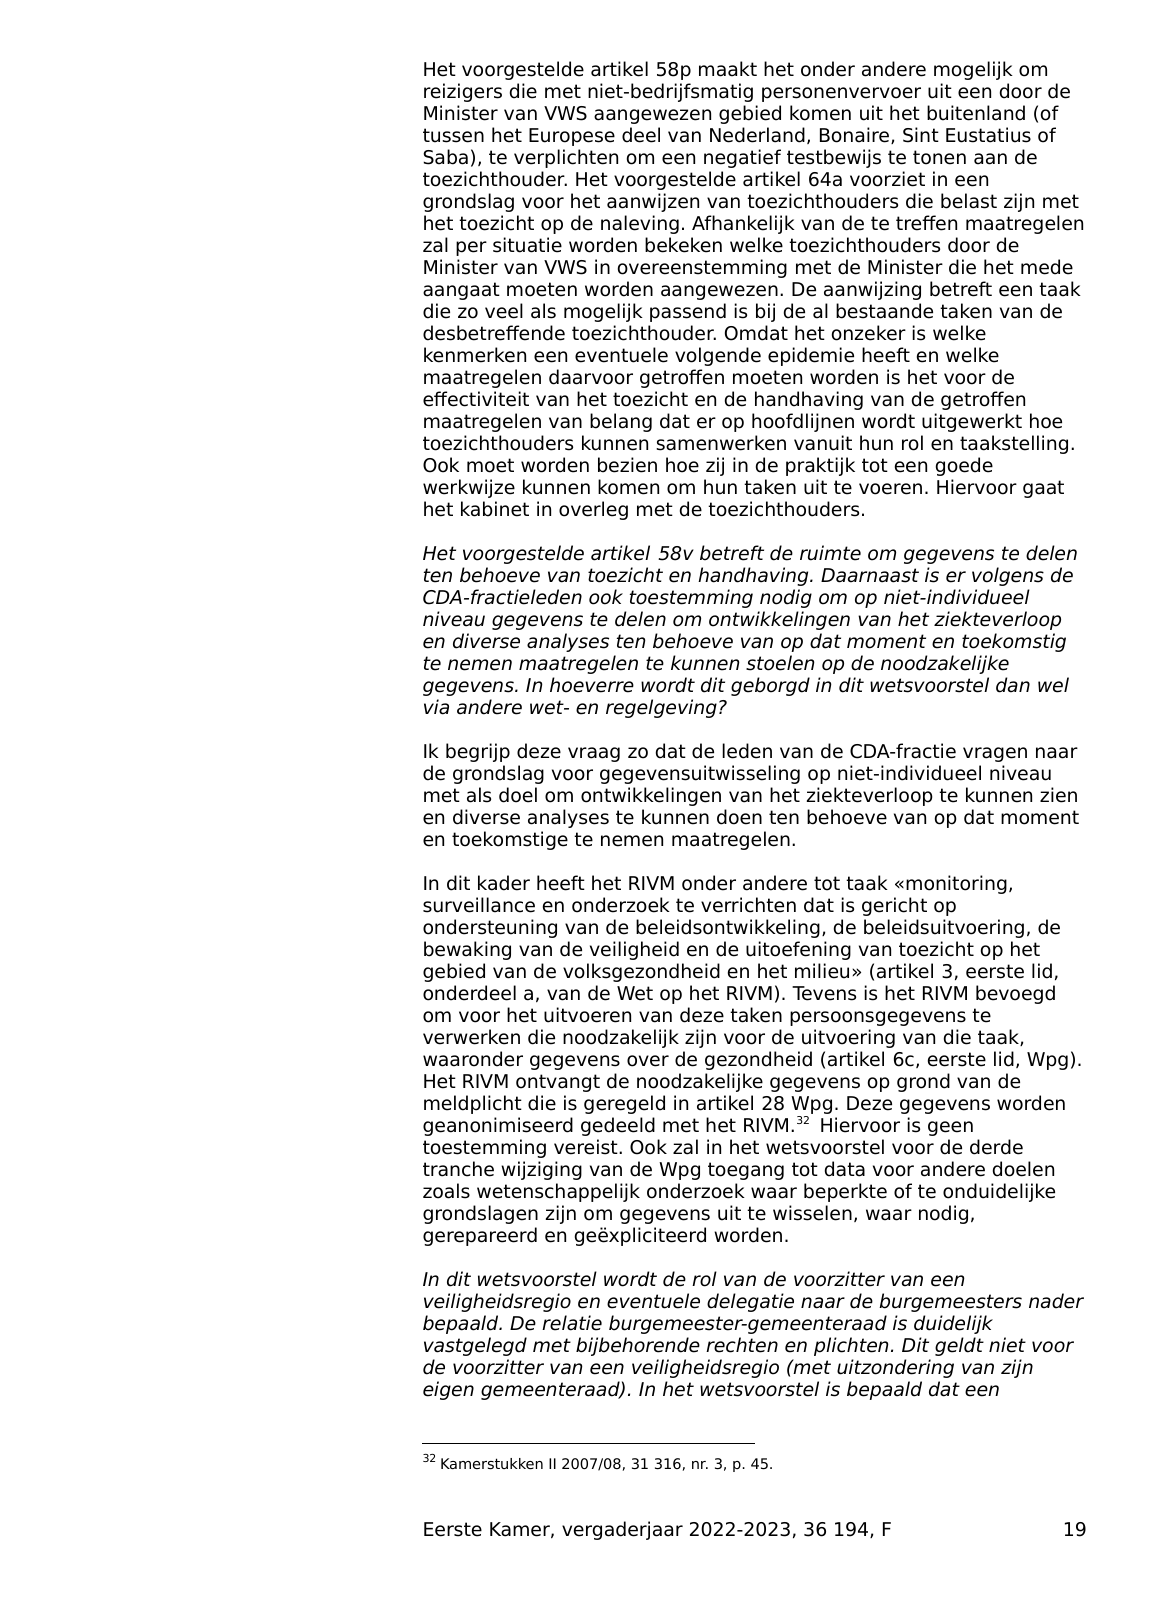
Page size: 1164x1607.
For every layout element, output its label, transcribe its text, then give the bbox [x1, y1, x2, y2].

text Kamerstukken II 2007/08, 31 316, nr. 3, p. 45. [422, 1452, 1087, 1474]
text Het voorgestelde artikel 58v betreft de ruimte om gegevens te delen ten behoeve van toezicht en handhaving. Daarnaast is er volgens de CDA-fractieleden ook toestemming nodig om op niet-individueel niveau gegevens te delen om ontwikkelingen van het ziekteverloop en diverse analyses ten behoeve van op dat moment en toekomstig te nemen maatregelen te kunnen stoelen op de noodzakelijke gegevens. In hoeverre wordt dit geborgd in dit wetsvoorstel dan wel via andere wet- en regelgeving? [422, 543, 1087, 719]
text Het voorgestelde artikel 58p maakt het onder andere mogelijk om reizigers die met niet-bedrijfsmatig personenvervoer uit een door de Minister van VWS aangewezen gebied komen uit het buitenland (of tussen het Europese deel van Nederland, Bonaire, Sint Eustatius of Saba), te verplichten om een negatief testbewijs te tonen aan de toezichthouder. Het voorgestelde artikel 64a voorziet in een grondslag voor het aanwijzen van toezichthouders die belast zijn met het toezicht op de naleving. Afhankelijk van de te treffen maatregelen zal per situatie worden bekeken welke toezichthouders door de Minister van VWS in overeenstemming met de Minister die het mede aangaat moeten worden aangewezen. De aanwijzing betreft een taak die zo veel als mogelijk passend is bij de al bestaande taken van de desbetreffende toezichthouder. Omdat het onzeker is welke kenmerken een eventuele volgende epidemie heeft en welke maatregelen daarvoor getroffen moeten worden is het voor de effectiviteit van het toezicht en de handhaving van de getroffen maatregelen van belang dat er op hoofdlijnen wordt uitgewerkt hoe toezichthouders kunnen samenwerken vanuit hun rol en taakstelling. Ook moet worden bezien hoe zij in de praktijk tot een goede werkwijze kunnen komen om hun taken uit te voeren. Hiervoor gaat het kabinet in overleg met de toezichthouders. [422, 59, 1087, 521]
text In dit wetsvoorstel wordt de rol van de voorzitter van een veiligheidsregio en eventuele delegatie naar de burgemeesters nader bepaald. De relatie burgemeester-gemeenteraad is duidelijk vastgelegd met bijbehorende rechten en plichten. Dit geldt niet voor de voorzitter van een veiligheidsregio (met uitzondering van zijn eigen gemeenteraad). In het wetsvoorstel is bepaald dat een [422, 1269, 1087, 1401]
text Ik begrijp deze vraag zo dat de leden van de CDA-fractie vragen naar de grondslag voor gegevensuitwisseling op niet-individueel niveau met als doel om ontwikkelingen van het ziekteverloop te kunnen zien en diverse analyses te kunnen doen ten behoeve van op dat moment en toekomstige te nemen maatregelen. [422, 741, 1087, 851]
text In dit kader heeft het RIVM onder andere tot taak «monitoring, surveillance en onderzoek te verrichten dat is gericht op ondersteuning van de beleidsontwikkeling, de beleidsuitvoering, de bewaking van de veiligheid en de uitoefening van toezicht op het gebied van de volksgezondheid en het milieu» (artikel 3, eerste lid, onderdeel a, van de Wet op het RIVM). Tevens is het RIVM bevoegd om voor het uitvoeren van deze taken persoonsgegevens te verwerken die noodzakelijk zijn voor de uitvoering van die taak, waaronder gegevens over de gezondheid (artikel 6c, eerste lid, Wpg). Het RIVM ontvangt de noodzakelijke gegevens op grond van de meldplicht die is geregeld in artikel 28 Wpg. Deze gegevens worden geanonimiseerd gedeeld met het RIVM. Hiervoor is geen toestemming vereist. Ook zal in het wetsvoorstel voor de derde tranche wijziging van de Wpg toegang tot data voor andere doelen zoals wetenschappelijk onderzoek waar beperkte of te onduidelijke grondslagen zijn om gegevens uit te wisselen, waar nodig, gerepareerd en geëxpliciteerd worden. [422, 873, 1087, 1247]
